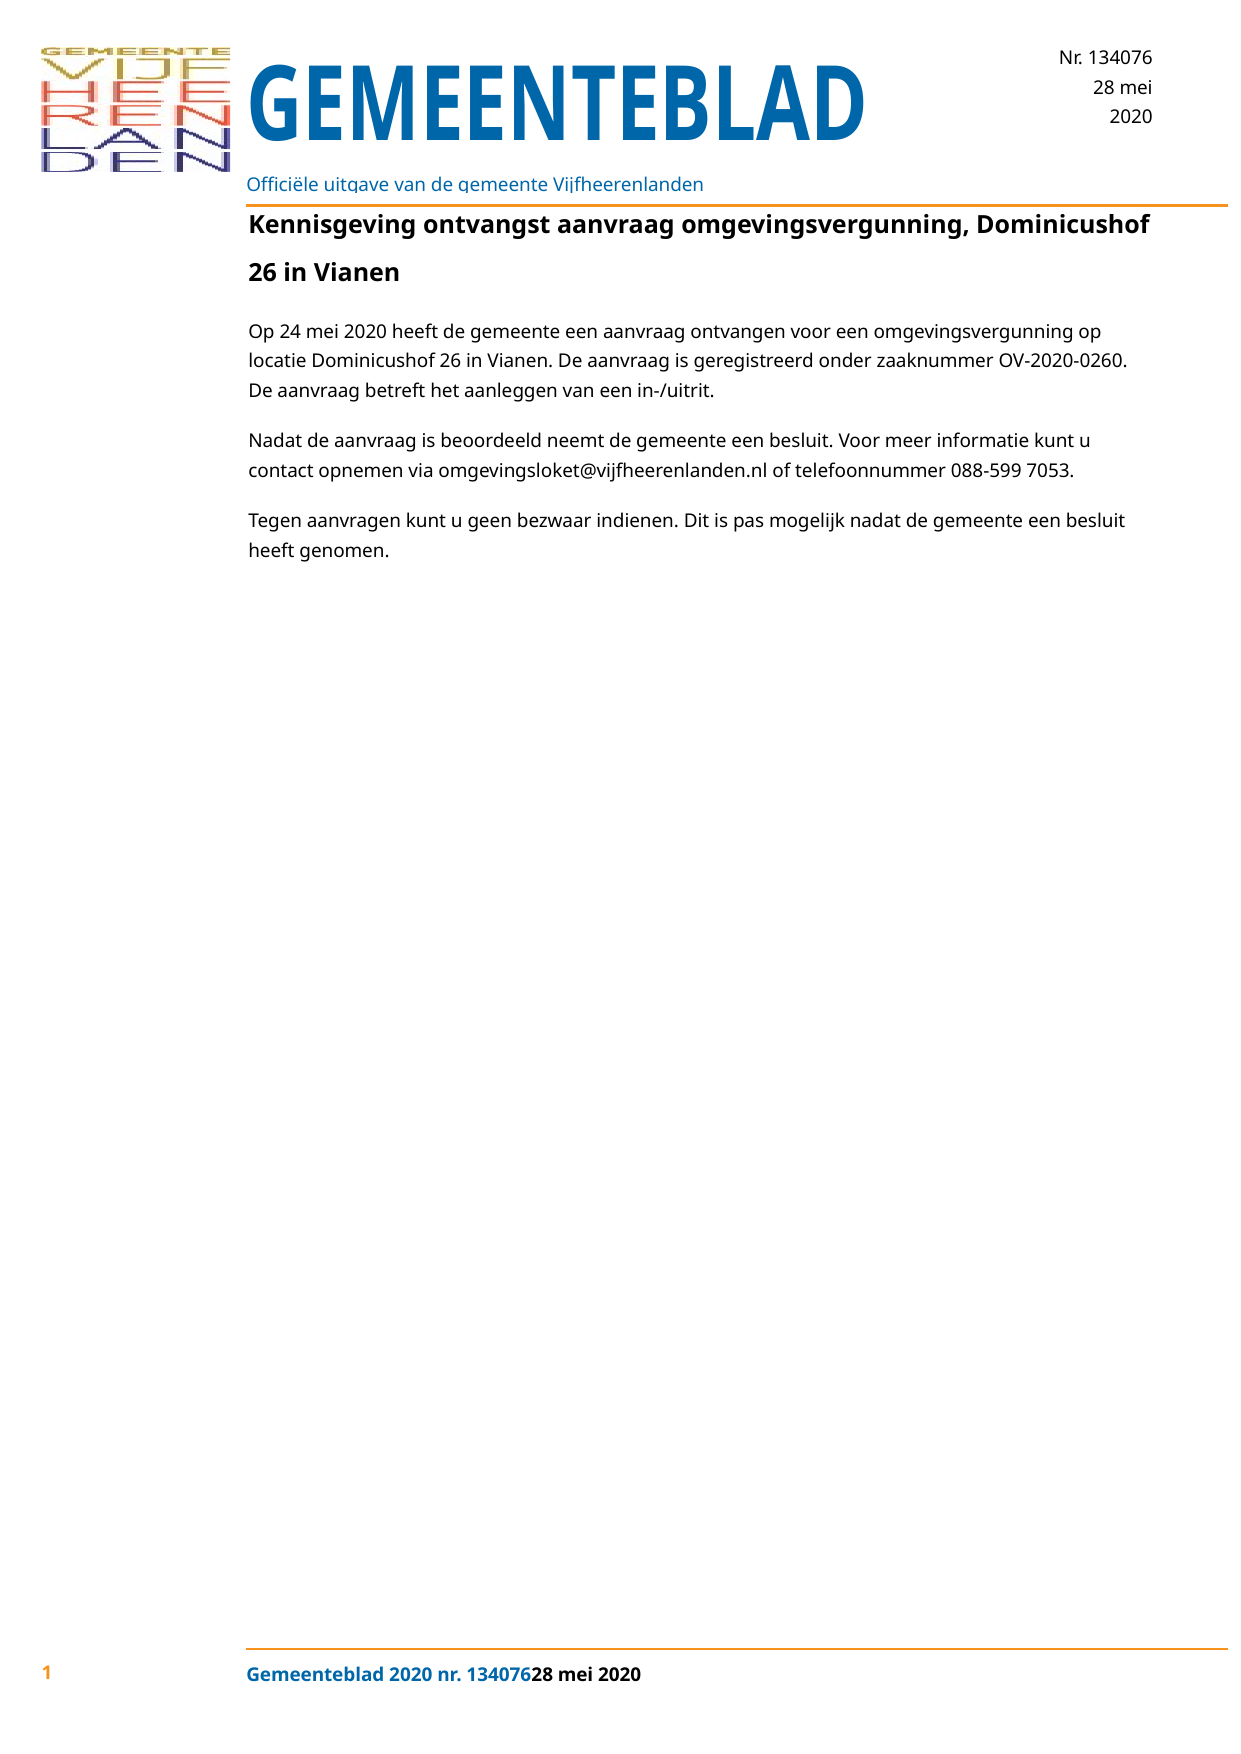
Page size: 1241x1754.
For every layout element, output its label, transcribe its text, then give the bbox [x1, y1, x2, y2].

picture [41, 47, 231, 172]
text Nadat de aanvraag is beoordeeld neemt de gemeente een besluit. Voor meer informatie kunt u contact opnemen via omgevingsloket@vijfheerenlanden.nl of telefoonnummer 088-599 7053. [248, 427, 1152, 483]
text Kennisgeving ontvangst aanvraag omgevingsvergunning, Dominicushof 26 in Vianen [248, 207, 1152, 288]
text Tegen aanvragen kunt u geen bezwaar indienen. Dit is pas mogelijk nadat de gemeente een besluit heeft genomen. [248, 507, 1152, 563]
text Op 24 mei 2020 heeft de gemeente een aanvraag ontvangen voor een omgevingsvergunning op locatie Dominicushof 26 in Vianen. De aanvraag is geregistreerd onder zaaknummer OV-2020-0260. De aanvraag betreft het aanleggen van een in-/uitrit. [248, 318, 1152, 403]
